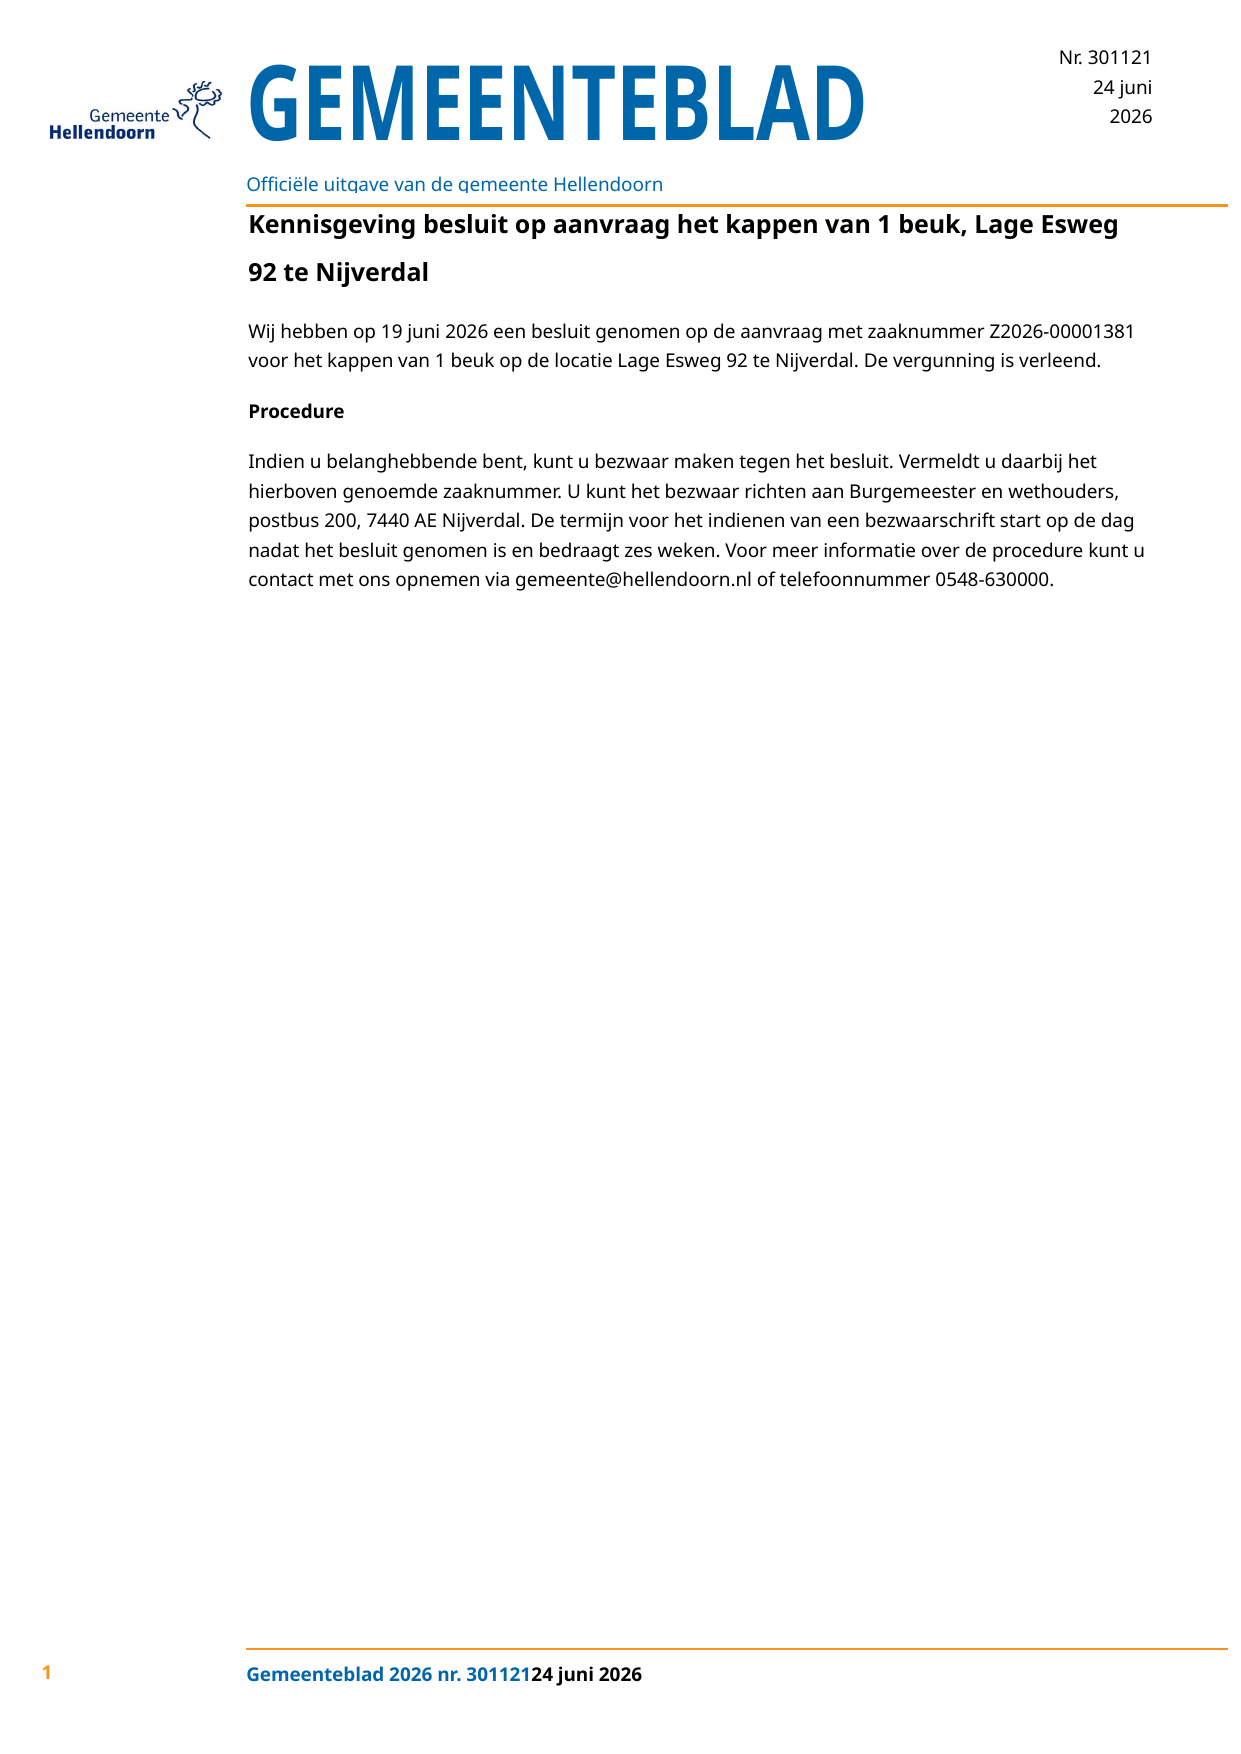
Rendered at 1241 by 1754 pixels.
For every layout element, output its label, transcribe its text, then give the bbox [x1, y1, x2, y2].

text Kennisgeving besluit op aanvraag het kappen van 1 beuk, Lage Esweg 92 te Nijverdal [248, 207, 1152, 288]
text Indien u belanghebbende bent, kunt u bezwaar maken tegen het besluit. Vermeldt u daarbij het hierboven genoemde zaaknummer. U kunt het bezwaar richten aan Burgemeester en wethouders, postbus 200, 7440 AE Nijverdal. De termijn voor het indienen van een bezwaarschrift start op de dag nadat het besluit genomen is en bedraagt zes weken. Voor meer informatie over de procedure kunt u contact met ons opnemen via gemeente@hellendoorn.nl of telefoonnummer 0548-630000. [248, 448, 1152, 592]
picture [41, 47, 231, 172]
text Wij hebben op 19 juni 2026 een besluit genomen op de aanvraag met zaaknummer Z2026-00001381 voor het kappen van 1 beuk op de locatie Lage Esweg 92 te Nijverdal. De vergunning is verleend. [248, 318, 1152, 373]
text Procedure [248, 398, 1152, 424]
